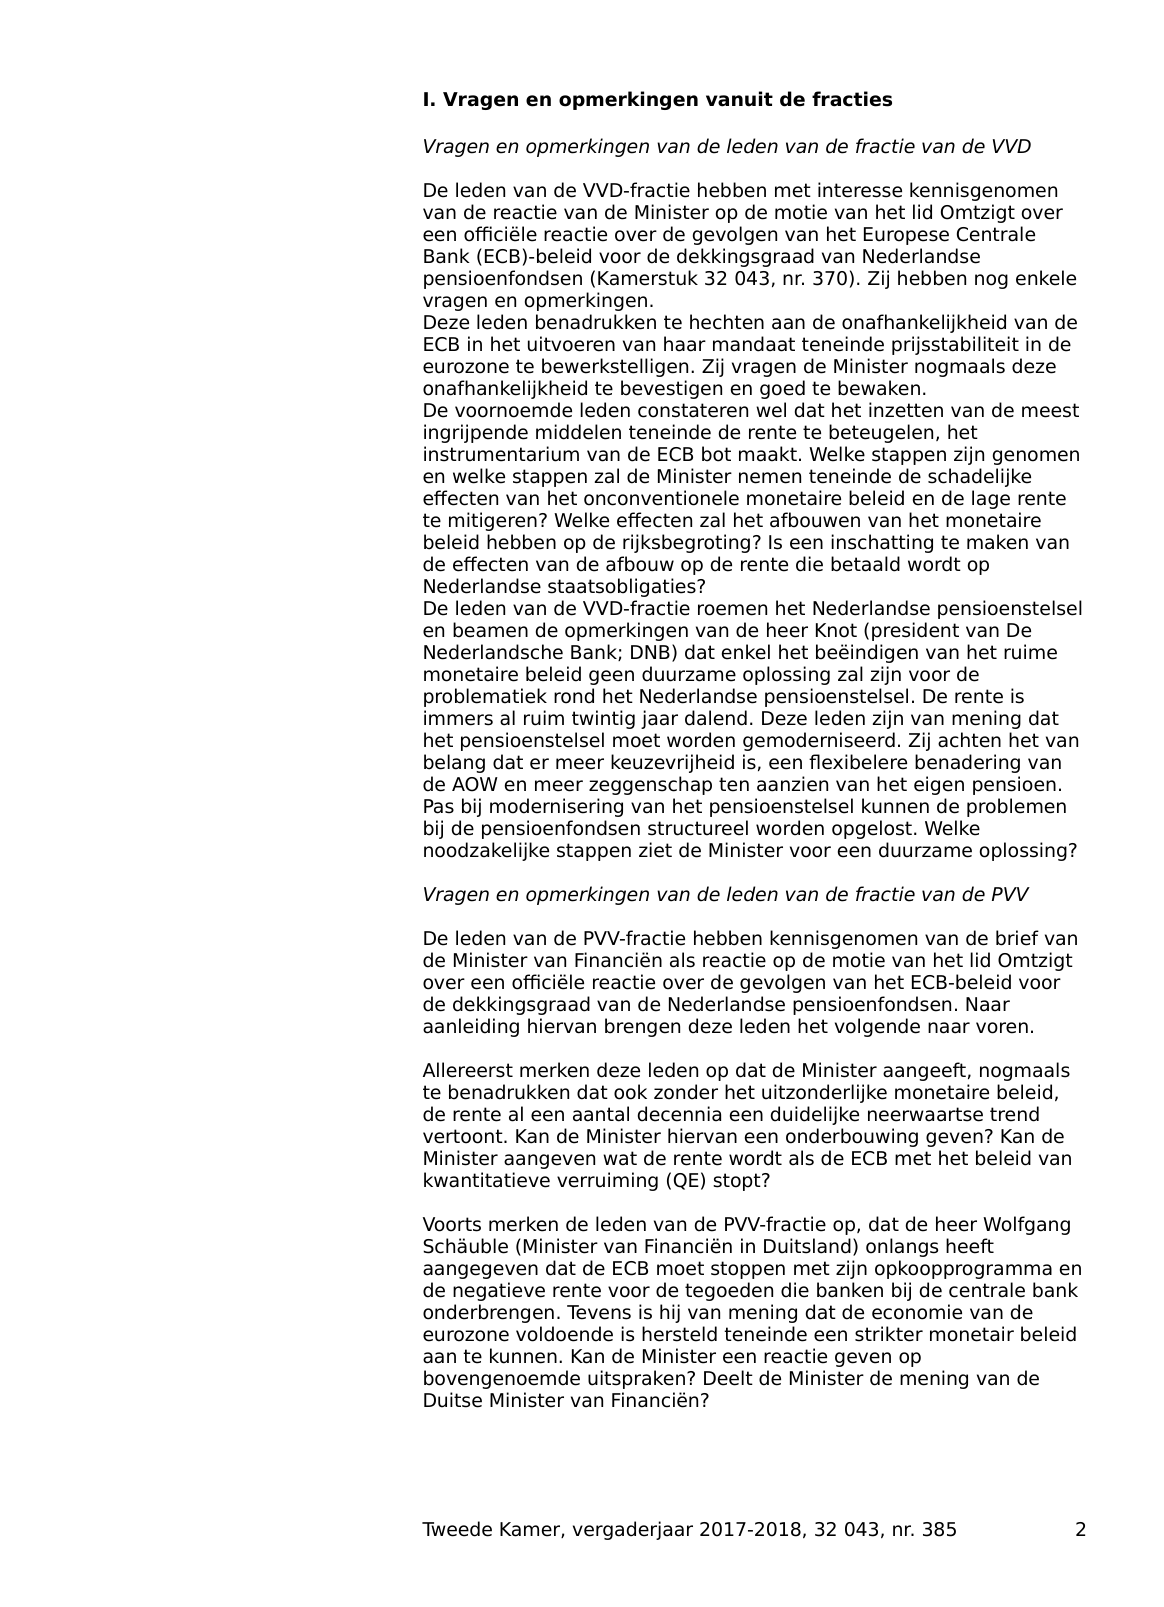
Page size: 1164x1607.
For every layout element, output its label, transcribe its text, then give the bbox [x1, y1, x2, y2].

text Voorts merken de leden van de PVV-fractie op, dat de heer Wolfgang Schäuble (Minister van Financiën in Duitsland) onlangs heeft aangegeven dat de ECB moet stoppen met zijn opkoopprogramma en de negatieve rente voor de tegoeden die banken bij de centrale bank onderbrengen. Tevens is hij van mening dat de economie van de eurozone voldoende is hersteld teneinde een strikter monetair beleid aan te kunnen. Kan de Minister een reactie geven op bovengenoemde uitspraken? Deelt de Minister de mening van de Duitse Minister van Financiën? [422, 1214, 1087, 1412]
text Allereerst merken deze leden op dat de Minister aangeeft, nogmaals te benadrukken dat ook zonder het uitzonderlijke monetaire beleid, de rente al een aantal decennia een duidelijke neerwaartse trend vertoont. Kan de Minister hiervan een onderbouwing geven? Kan de Minister aangeven wat de rente wordt als de ECB met het beleid van kwantitatieve verruiming (QE) stopt? [422, 1060, 1087, 1192]
subtitle Vragen en opmerkingen van de leden van de fractie van de VVD [422, 136, 1087, 158]
text Deze leden benadrukken te hechten aan de onafhankelijkheid van de ECB in het uitvoeren van haar mandaat teneinde prijsstabiliteit in de eurozone te bewerkstelligen. Zij vragen de Minister nogmaals deze onafhankelijkheid te bevestigen en goed te bewaken. [422, 312, 1087, 400]
text De leden van de PVV-fractie hebben kennisgenomen van de brief van de Minister van Financiën als reactie op de motie van het lid Omtzigt over een officiële reactie over de gevolgen van het ECB-beleid voor de dekkingsgraad van de Nederlandse pensioenfondsen. Naar aanleiding hiervan brengen deze leden het volgende naar voren. [422, 928, 1087, 1038]
text De leden van de VVD-fractie hebben met interesse kennisgenomen van de reactie van de Minister op de motie van het lid Omtzigt over een officiële reactie over de gevolgen van het Europese Centrale Bank (ECB)-beleid voor de dekkingsgraad van Nederlandse pensioenfondsen (Kamerstuk 32 043, nr. 370). Zij hebben nog enkele vragen en opmerkingen. [422, 180, 1087, 312]
text De voornoemde leden constateren wel dat het inzetten van de meest ingrijpende middelen teneinde de rente te beteugelen, het instrumentarium van de ECB bot maakt. Welke stappen zijn genomen en welke stappen zal de Minister nemen teneinde de schadelijke effecten van het onconventionele monetaire beleid en de lage rente te mitigeren? Welke effecten zal het afbouwen van het monetaire beleid hebben op de rijksbegroting? Is een inschatting te maken van de effecten van de afbouw op de rente die betaald wordt op Nederlandse staatsobligaties? [422, 400, 1087, 598]
subtitle Vragen en opmerkingen van de leden van de fractie van de PVV [422, 884, 1087, 906]
text De leden van de VVD-fractie roemen het Nederlandse pensioenstelsel en beamen de opmerkingen van de heer Knot (president van De Nederlandsche Bank; DNB) dat enkel het beëindigen van het ruime monetaire beleid geen duurzame oplossing zal zijn voor de problematiek rond het Nederlandse pensioenstelsel. De rente is immers al ruim twintig jaar dalend. Deze leden zijn van mening dat het pensioenstelsel moet worden gemoderniseerd. Zij achten het van belang dat er meer keuzevrijheid is, een flexibelere benadering van de AOW en meer zeggenschap ten aanzien van het eigen pensioen. Pas bij modernisering van het pensioenstelsel kunnen de problemen bij de pensioenfondsen structureel worden opgelost. Welke noodzakelijke stappen ziet de Minister voor een duurzame oplossing? [422, 598, 1087, 862]
subtitle I. Vragen en opmerkingen vanuit de fracties [422, 89, 1087, 111]
